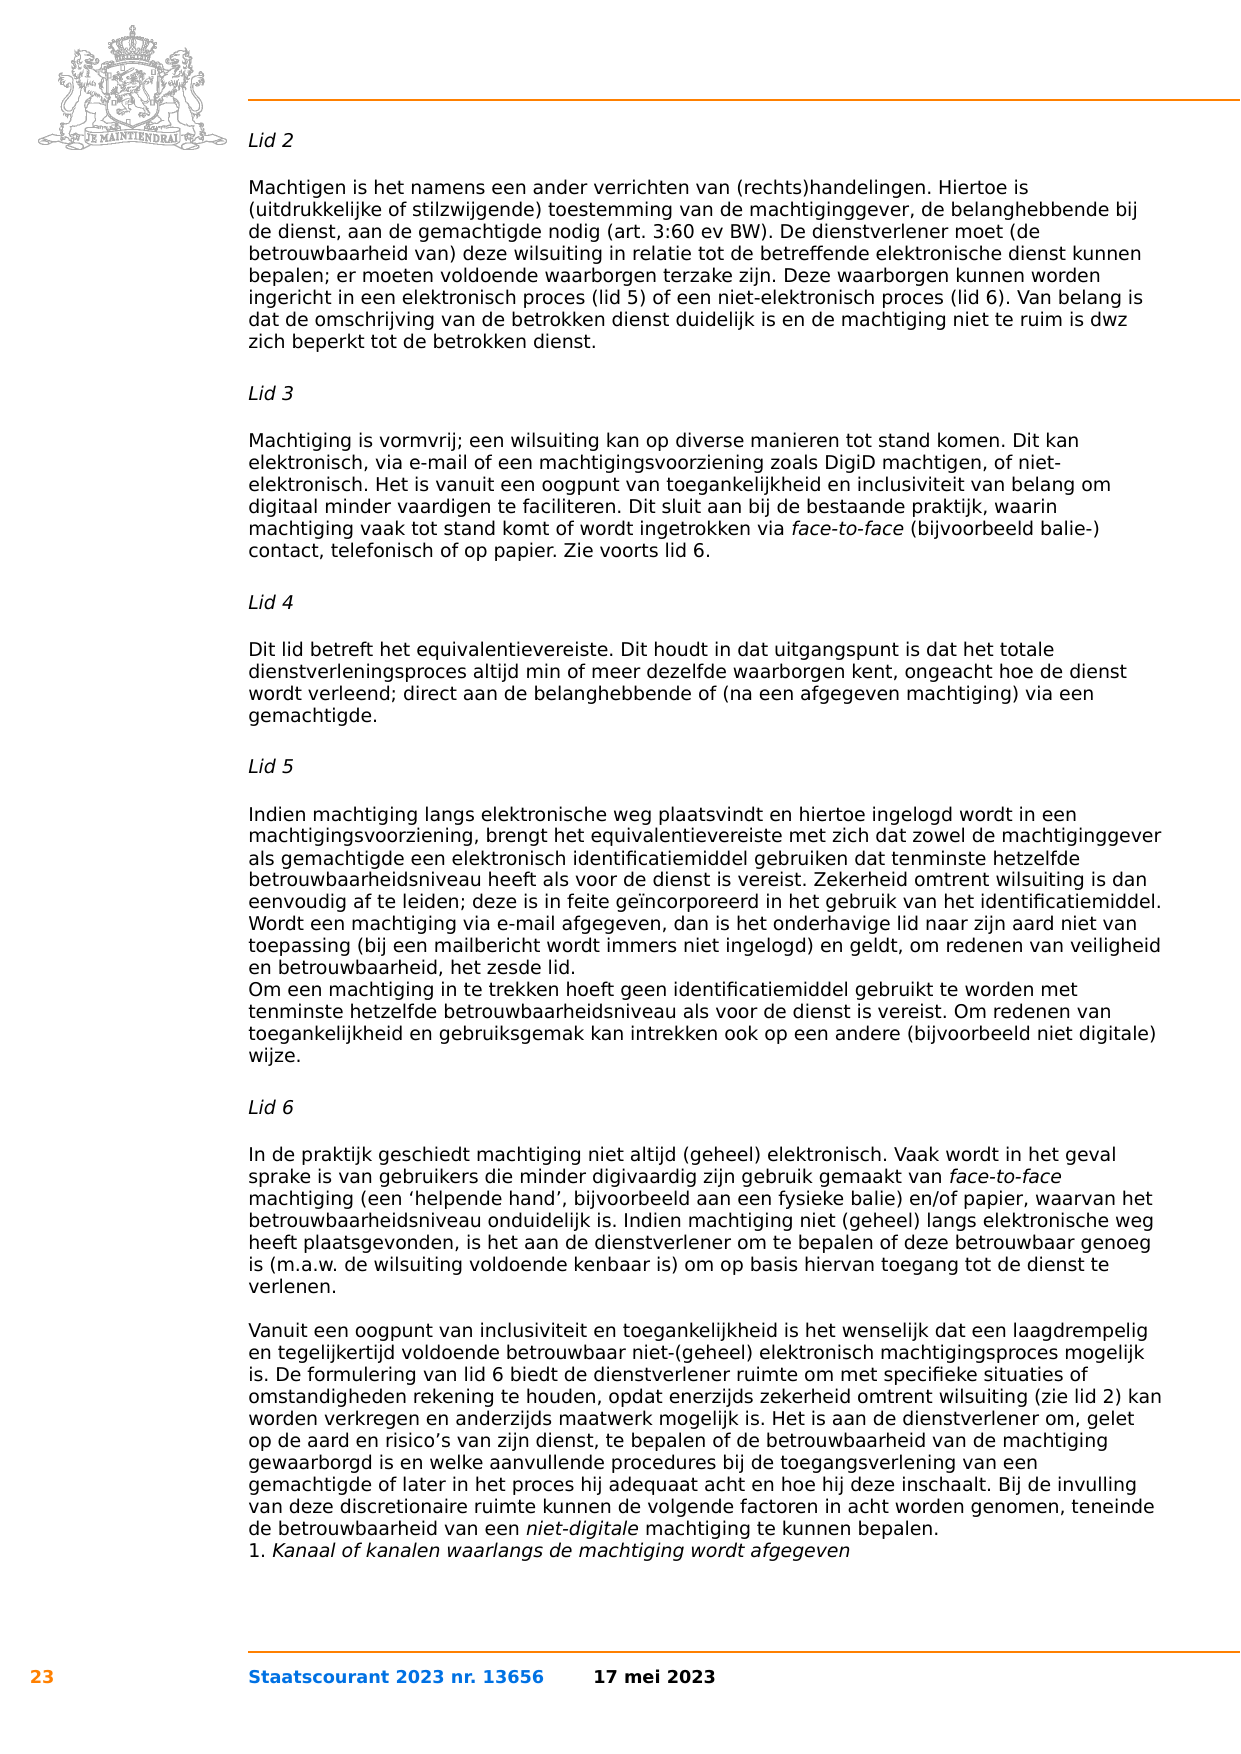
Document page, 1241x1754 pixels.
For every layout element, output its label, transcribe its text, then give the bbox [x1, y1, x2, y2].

text Om een machtiging in te trekken hoeft geen identificatiemiddel gebruikt te worden met tenminste hetzelfde betrouwbaarheidsniveau als voor de dienst is vereist. Om redenen van toegankelijkheid en gebruiksgemak kan intrekken ook op een andere (bijvoorbeeld niet digitale) wijze. [248, 979, 1163, 1067]
text Dit lid betreft het equivalentievereiste. Dit houdt in dat uitgangspunt is dat het totale dienstverleningsproces altijd min of meer dezelfde waarborgen kent, ongeacht hoe de dienst wordt verleend; direct aan de belanghebbende of (na een afgegeven machtiging) via een gemachtigde. [248, 638, 1163, 726]
text Indien machtiging langs elektronische weg plaatsvindt en hiertoe ingelogd wordt in een machtigingsvoorziening, brengt het equivalentievereiste met zich dat zowel de machtiginggever als gemachtigde een elektronisch identificatiemiddel gebruiken dat tenminste hetzelfde betrouwbaarheidsniveau heeft als voor de dienst is vereist. Zekerheid omtrent wilsuiting is dan eenvoudig af te leiden; deze is in feite geïncorporeerd in het gebruik van het identificatiemiddel. Wordt een machtiging via e-mail afgegeven, dan is het onderhavige lid naar zijn aard niet van toepassing (bij een mailbericht wordt immers niet ingelogd) en geldt, om redenen van veiligheid en betrouwbaarheid, het zesde lid. [248, 803, 1163, 979]
subtitle Lid 5 [248, 756, 1163, 778]
subtitle Lid 6 [248, 1097, 1163, 1119]
text Machtigen is het namens een ander verrichten van (rechts)handelingen. Hiertoe is (uitdrukkelijke of stilzwijgende) toestemming van de machtiginggever, de belanghebbende bij de dienst, aan de gemachtigde nodig (art. 3:60 ev BW). De dienstverlener moet (de betrouwbaarheid van) deze wilsuiting in relatie tot de betreffende elektronische dienst kunnen bepalen; er moeten voldoende waarborgen terzake zijn. Deze waarborgen kunnen worden ingericht in een elektronisch proces (lid 5) of een niet-elektronisch proces (lid 6). Van belang is dat de omschrijving van de betrokken dienst duidelijk is en de machtiging niet te ruim is dwz zich beperkt tot de betrokken dienst. [248, 177, 1163, 353]
picture [38, 25, 227, 150]
subtitle Lid 3 [248, 383, 1163, 405]
text Machtiging is vormvrij; een wilsuiting kan op diverse manieren tot stand komen. Dit kan elektronisch, via e-mail of een machtigingsvoorziening zoals DigiD machtigen, of niet-elektronisch. Het is vanuit een oogpunt van toegankelijkheid en inclusiviteit van belang om digitaal minder vaardigen te faciliteren. Dit sluit aan bij de bestaande praktijk, waarin machtiging vaak tot stand komt of wordt ingetrokken via face-to-face (bijvoorbeeld balie-) contact, telefonisch of op papier. Zie voorts lid 6. [248, 430, 1163, 562]
subtitle Lid 4 [248, 592, 1163, 613]
text In de praktijk geschiedt machtiging niet altijd (geheel) elektronisch. Vaak wordt in het geval sprake is van gebruikers die minder digivaardig zijn gebruik gemaakt van face-to-face machtiging (een ‘helpende hand’, bijvoorbeeld aan een fysieke balie) en/of papier, waarvan het betrouwbaarheidsniveau onduidelijk is. Indien machtiging niet (geheel) langs elektronische weg heeft plaatsgevonden, is het aan de dienstverlener om te bepalen of deze betrouwbaar genoeg is (m.a.w. de wilsuiting voldoende kenbaar is) om op basis hiervan toegang tot de dienst te verlenen. [248, 1144, 1163, 1298]
subtitle Lid 2 [248, 130, 1163, 152]
text 1. Kanaal of kanalen waarlangs de machtiging wordt afgegeven [248, 1540, 1163, 1562]
text Vanuit een oogpunt van inclusiviteit en toegankelijkheid is het wenselijk dat een laagdrempelig en tegelijkertijd voldoende betrouwbaar niet-(geheel) elektronisch machtigingsproces mogelijk is. De formulering van lid 6 biedt de dienstverlener ruimte om met specifieke situaties of omstandigheden rekening te houden, opdat enerzijds zekerheid omtrent wilsuiting (zie lid 2) kan worden verkregen en anderzijds maatwerk mogelijk is. Het is aan de dienstverlener om, gelet op de aard en risico’s van zijn dienst, te bepalen of de betrouwbaarheid van de machtiging gewaarborgd is en welke aanvullende procedures bij de toegangsverlening van een gemachtigde of later in het proces hij adequaat acht en hoe hij deze inschaalt. Bij de invulling van deze discretionaire ruimte kunnen de volgende factoren in acht worden genomen, teneinde de betrouwbaarheid van een niet-digitale machtiging te kunnen bepalen. [248, 1320, 1163, 1540]
